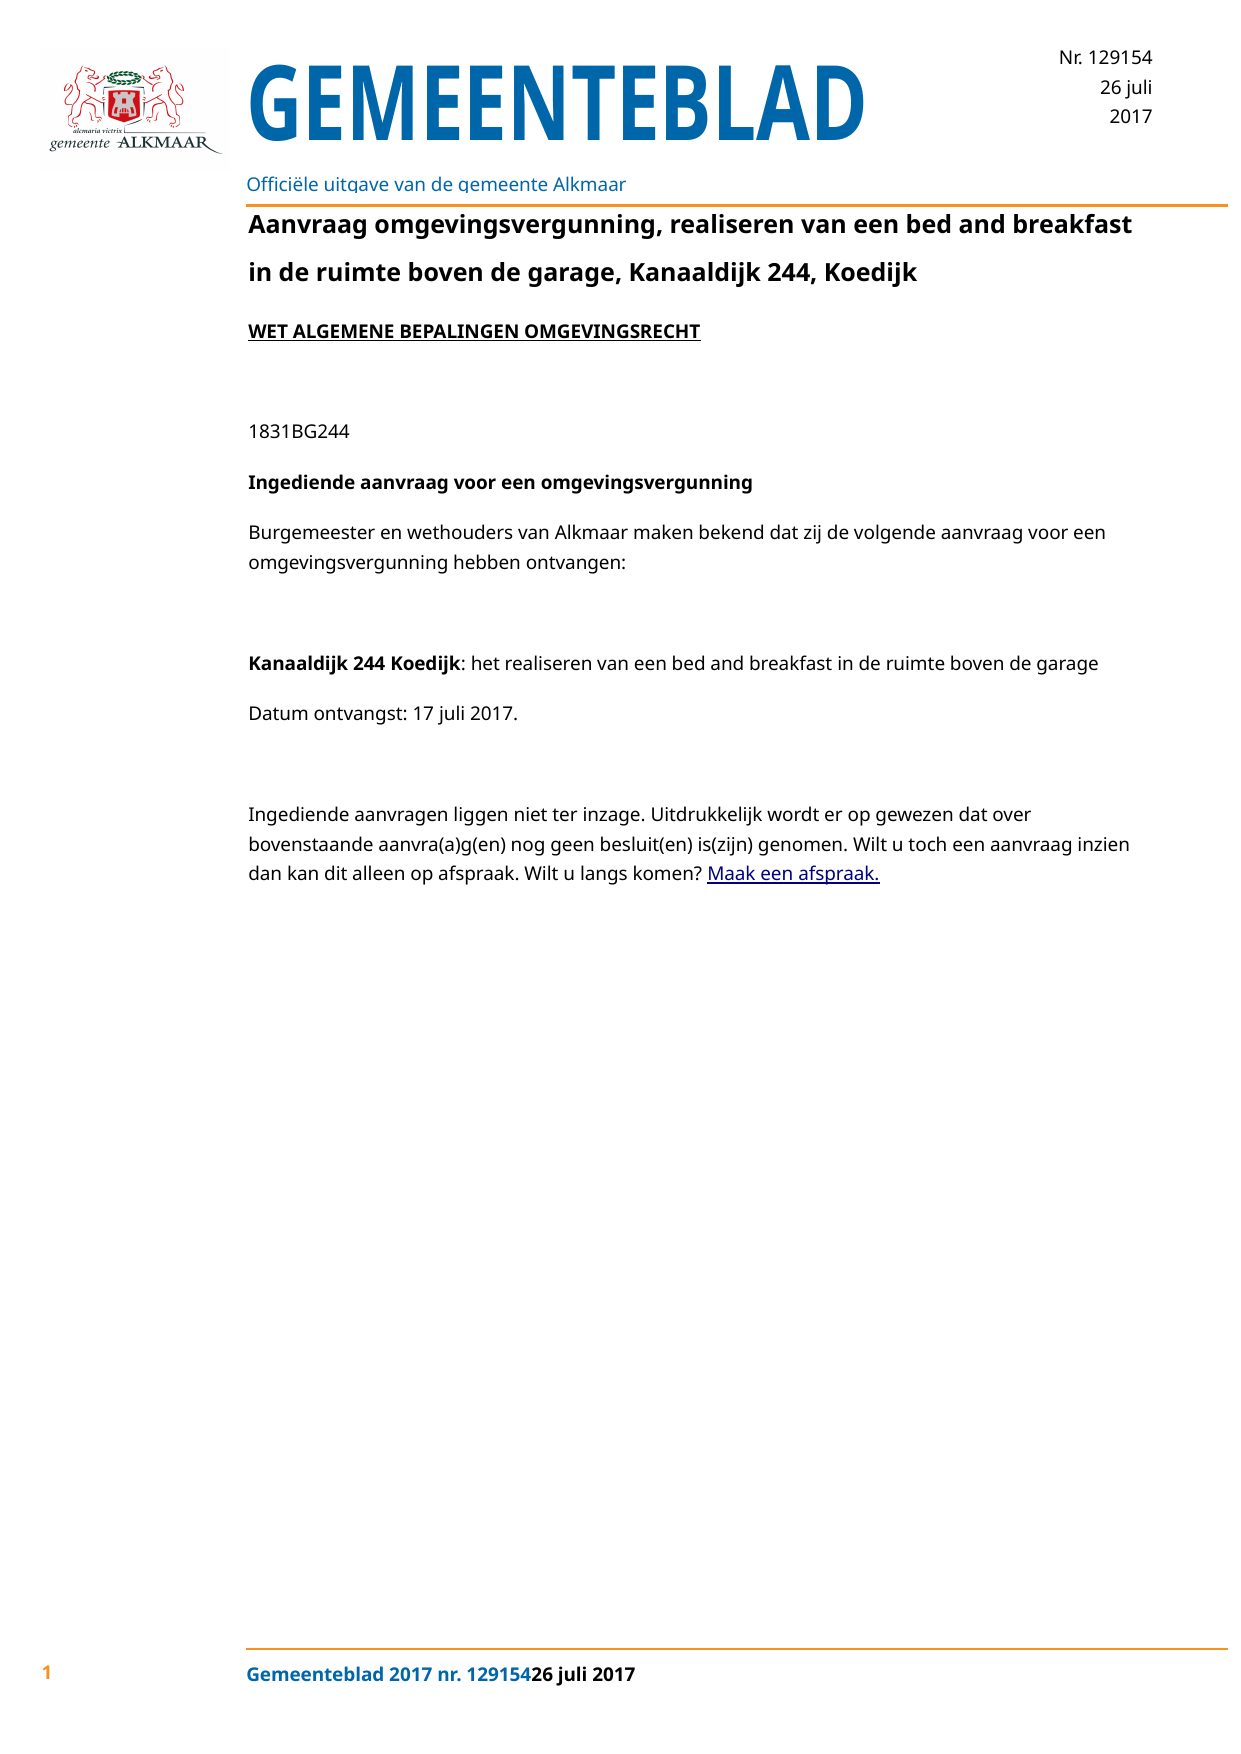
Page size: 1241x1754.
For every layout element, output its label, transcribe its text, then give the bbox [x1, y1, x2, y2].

text Datum ontvangst: 17 juli 2017. [248, 700, 1152, 726]
text Aanvraag omgevingsvergunning, realiseren van een bed and breakfast in de ruimte boven de garage, Kanaaldijk 244, Koedijk [248, 207, 1152, 288]
text Ingediende aanvraag voor een omgevingsvergunning [248, 469, 1152, 495]
text 1831BG244 [248, 419, 1152, 444]
text Ingediende aanvragen liggen niet ter inzage. Uitdrukkelijk wordt er op gewezen dat over bovenstaande aanvra(a)g(en) nog geen besluit(en) is(zijn) genomen. Wilt u toch een aanvraag inzien dan kan dit alleen op afspraak. Wilt u langs komen? Maak een afspraak. [248, 801, 1152, 886]
text WET ALGEMENE BEPALINGEN OMGEVINGSRECHT [248, 318, 1152, 344]
picture [41, 47, 231, 172]
text Kanaaldijk 244 Koedijk: het realiseren van een bed and breakfast in de ruimte boven de garage [248, 650, 1152, 676]
text Burgemeester en wethouders van Alkmaar maken bekend dat zij de volgende aanvraag voor een omgevingsvergunning hebben ontvangen: [248, 519, 1152, 575]
